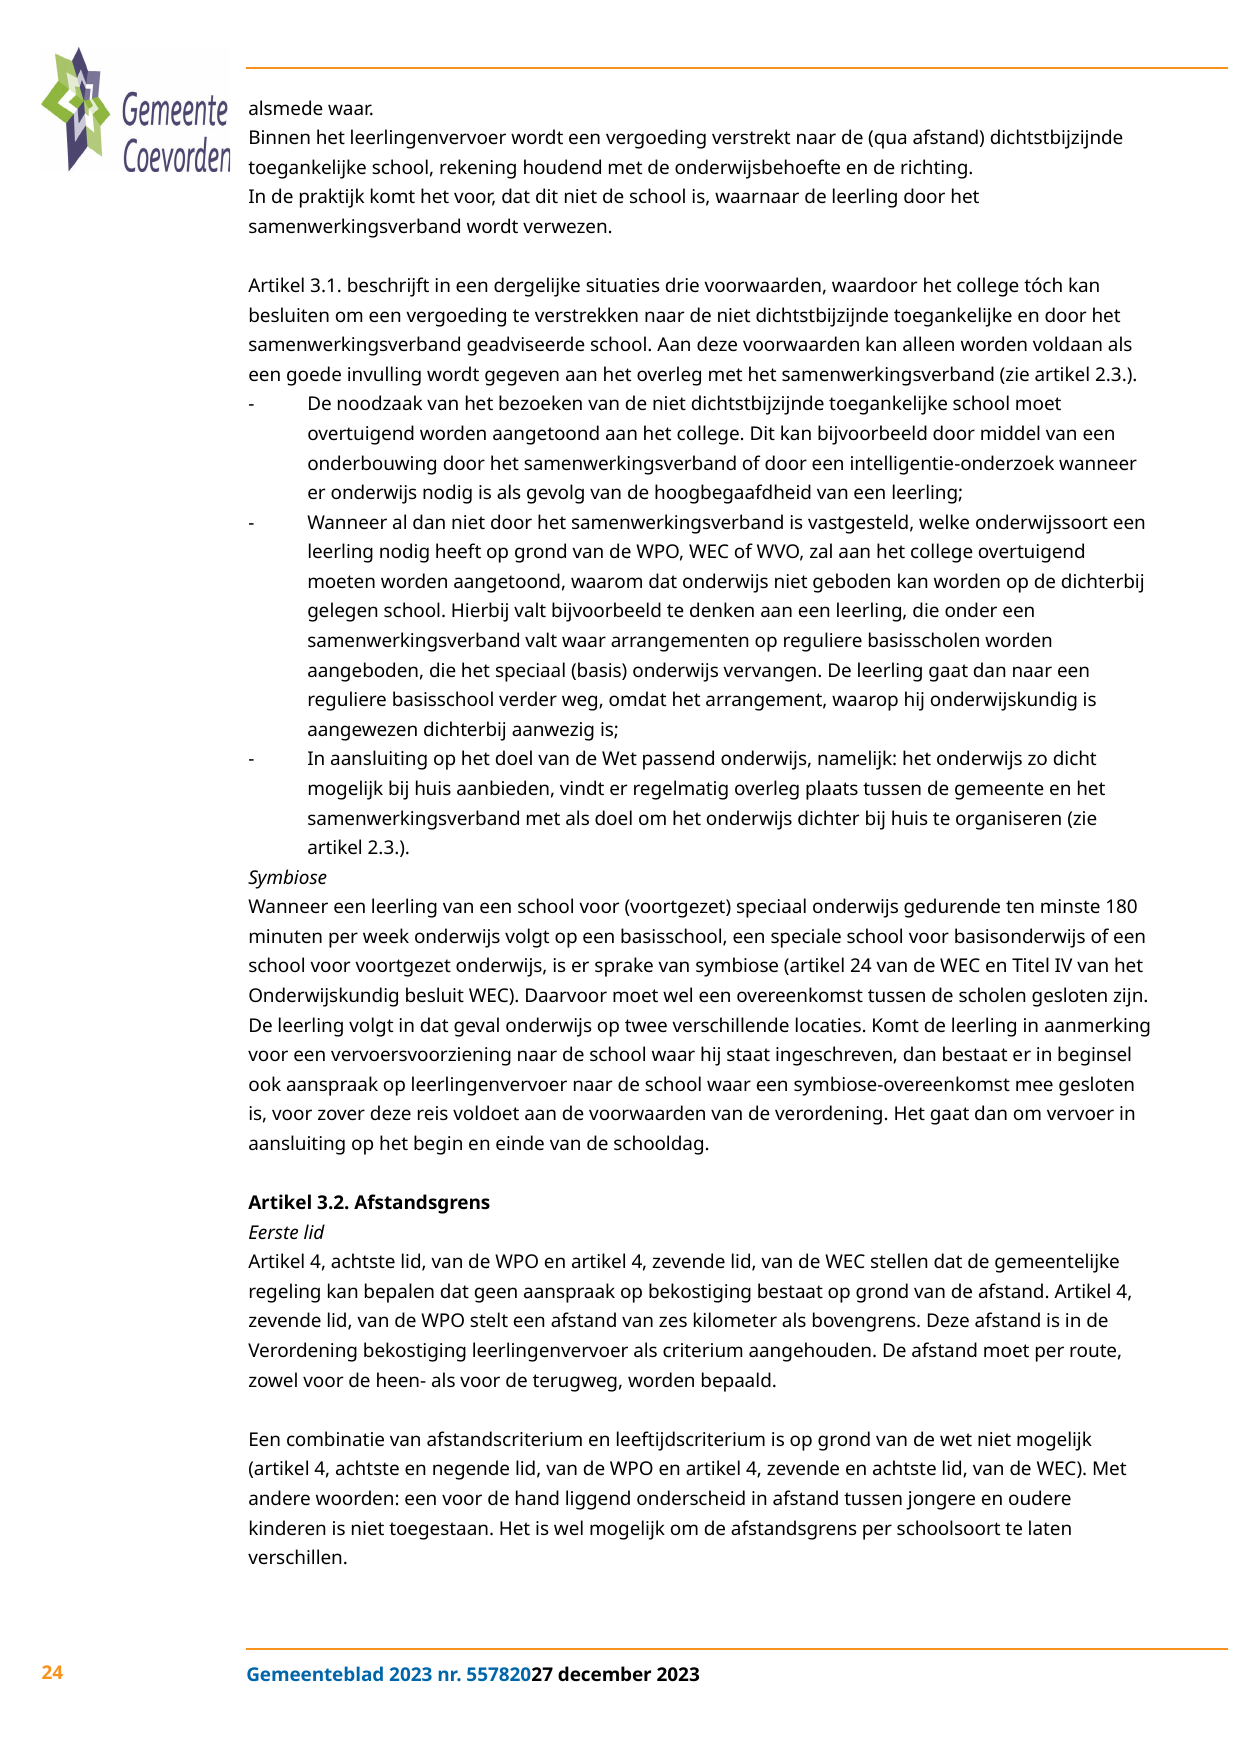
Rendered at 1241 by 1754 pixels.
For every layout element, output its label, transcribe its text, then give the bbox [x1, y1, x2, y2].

text Wanneer een leerling van een school voor (voortgezet) speciaal onderwijs gedurende ten minste 180 minuten per week onderwijs volgt op een basisschool, een speciale school voor basisonderwijs of een school voor voortgezet onderwijs, is er sprake van symbiose (artikel 24 van de WEC en Titel IV van het Onderwijskundig besluit WEC). Daarvoor moet wel een overeenkomst tussen de scholen gesloten zijn. De leerling volgt in dat geval onderwijs op twee verschillende locaties. Komt de leerling in aanmerking voor een vervoersvoorziening naar de school waar hij staat ingeschreven, dan bestaat er in beginsel ook aanspraak op leerlingenvervoer naar de school waar een symbiose-overeenkomst mee gesloten is, voor zover deze reis voldoet aan de voorwaarden van de verordening. Het gaat dan om vervoer in aansluiting op het begin en einde van de schooldag. [248, 893, 1152, 1156]
list De noodzaak van het bezoeken van de niet dichtstbijzijnde toegankelijke school moet overtuigend worden aangetoond aan het college. Dit kan bijvoorbeeld door middel van een onderbouwing door het samenwerkingsverband of door een intelligentie-onderzoek wanneer er onderwijs nodig is als gevolg van de hoogbegaafdheid van een leerling; [248, 391, 1152, 505]
list Wanneer al dan niet door het samenwerkingsverband is vastgesteld, welke onderwijssoort een leerling nodig heeft op grond van de WPO, WEC of WVO, zal aan het college overtuigend moeten worden aangetoond, waarom dat onderwijs niet geboden kan worden op de dichterbij gelegen school. Hierbij valt bijvoorbeeld te denken aan een leerling, die onder een samenwerkingsverband valt waar arrangementen op reguliere basisscholen worden aangeboden, die het speciaal (basis) onderwijs vervangen. De leerling gaat dan naar een reguliere basisschool verder weg, omdat het arrangement, waarop hij onderwijskundig is aangewezen dichterbij aanwezig is; [248, 509, 1152, 742]
text Artikel 3.2. Afstandsgrens [248, 1189, 1152, 1215]
text In de praktijk komt het voor, dat dit niet de school is, waarnaar de leerling door het samenwerkingsverband wordt verwezen. [248, 183, 1152, 239]
text Binnen het leerlingenvervoer wordt een vergoeding verstrekt naar de (qua afstand) dichtstbijzijnde toegankelijke school, rekening houdend met de onderwijsbehoefte en de richting. [248, 124, 1152, 180]
text Een combinatie van afstandscriterium en leeftijdscriterium is op grond van de wet niet mogelijk (artikel 4, achtste en negende lid, van de WPO en artikel 4, zevende en achtste lid, van de WEC). Met andere woorden: een voor de hand liggend onderscheid in afstand tussen jongere en oudere kinderen is niet toegestaan. Het is wel mogelijk om de afstandsgrens per schoolsoort te laten verschillen. [248, 1426, 1152, 1570]
list In aansluiting op het doel van de Wet passend onderwijs, namelijk: het onderwijs zo dicht mogelijk bij huis aanbieden, vindt er regelmatig overleg plaats tussen de gemeente en het samenwerkingsverband met als doel om het onderwijs dichter bij huis te organiseren (zie artikel 2.3.). [248, 746, 1152, 860]
text Artikel 3.1. beschrijft in een dergelijke situaties drie voorwaarden, waardoor het college tóch kan besluiten om een vergoeding te verstrekken naar de niet dichtstbijzijnde toegankelijke en door het samenwerkingsverband geadviseerde school. Aan deze voorwaarden kan alleen worden voldaan als een goede invulling wordt gegeven aan het overleg met het samenwerkingsverband (zie artikel 2.3.). [248, 272, 1152, 387]
text Eerste lid [248, 1219, 1152, 1245]
picture [41, 47, 231, 172]
text Artikel 4, achtste lid, van de WPO en artikel 4, zevende lid, van de WEC stellen dat de gemeentelijke regeling kan bepalen dat geen aanspraak op bekostiging bestaat op grond van de afstand. Artikel 4, zevende lid, van de WPO stelt een afstand van zes kilometer als bovengrens. Deze afstand is in de Verordening bekostiging leerlingenvervoer als criterium aangehouden. De afstand moet per route, zowel voor de heen- als voor de terugweg, worden bepaald. [248, 1248, 1152, 1393]
text alsmede waar. [248, 95, 1152, 121]
text Symbiose [248, 864, 1152, 890]
